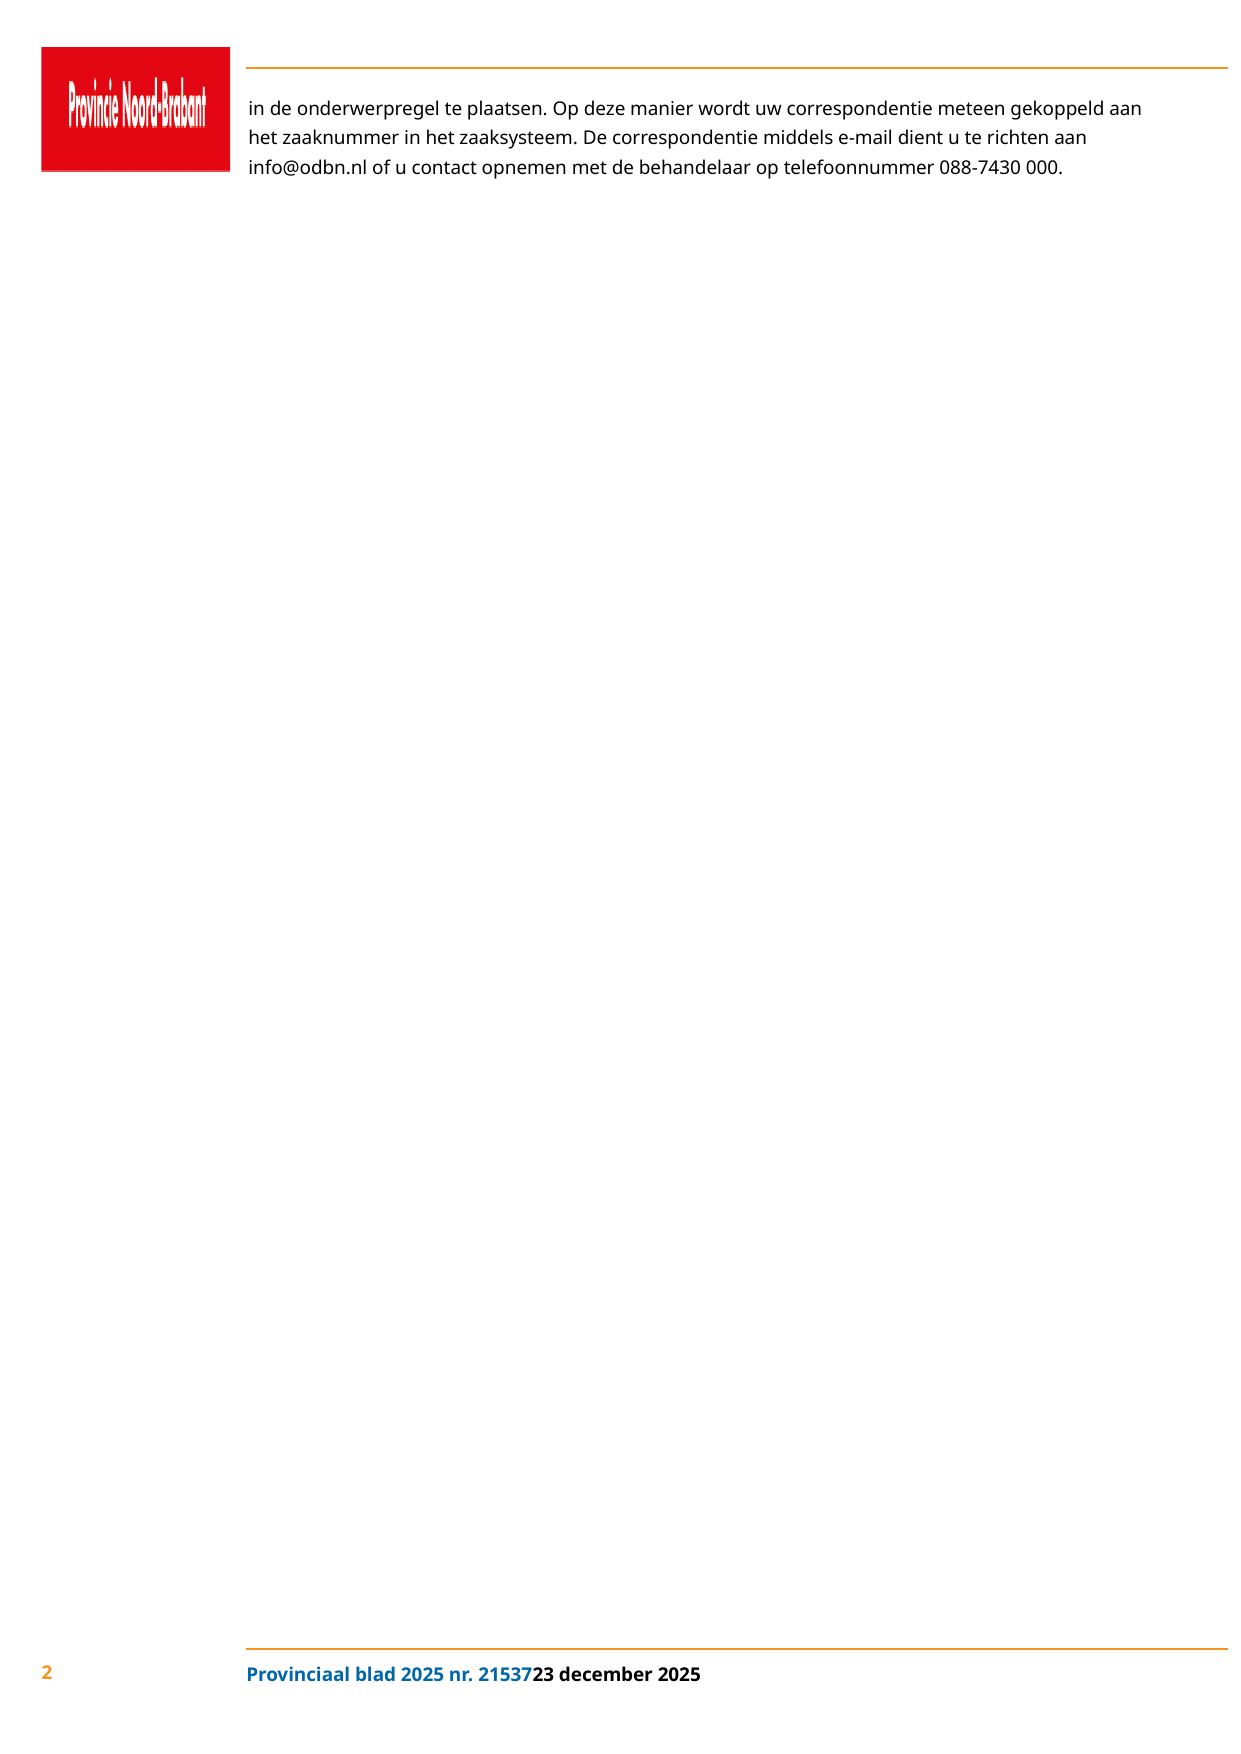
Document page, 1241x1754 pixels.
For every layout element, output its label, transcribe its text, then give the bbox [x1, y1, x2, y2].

picture [41, 47, 231, 172]
text in de onderwerpregel te plaatsen. Op deze manier wordt uw correspondentie meteen gekoppeld aan het zaaknummer in het zaaksysteem. De correspondentie middels e-mail dient u te richten aan info@odbn.nl of u contact opnemen met de behandelaar op telefoonnummer 088-7430 000. [248, 95, 1152, 180]
